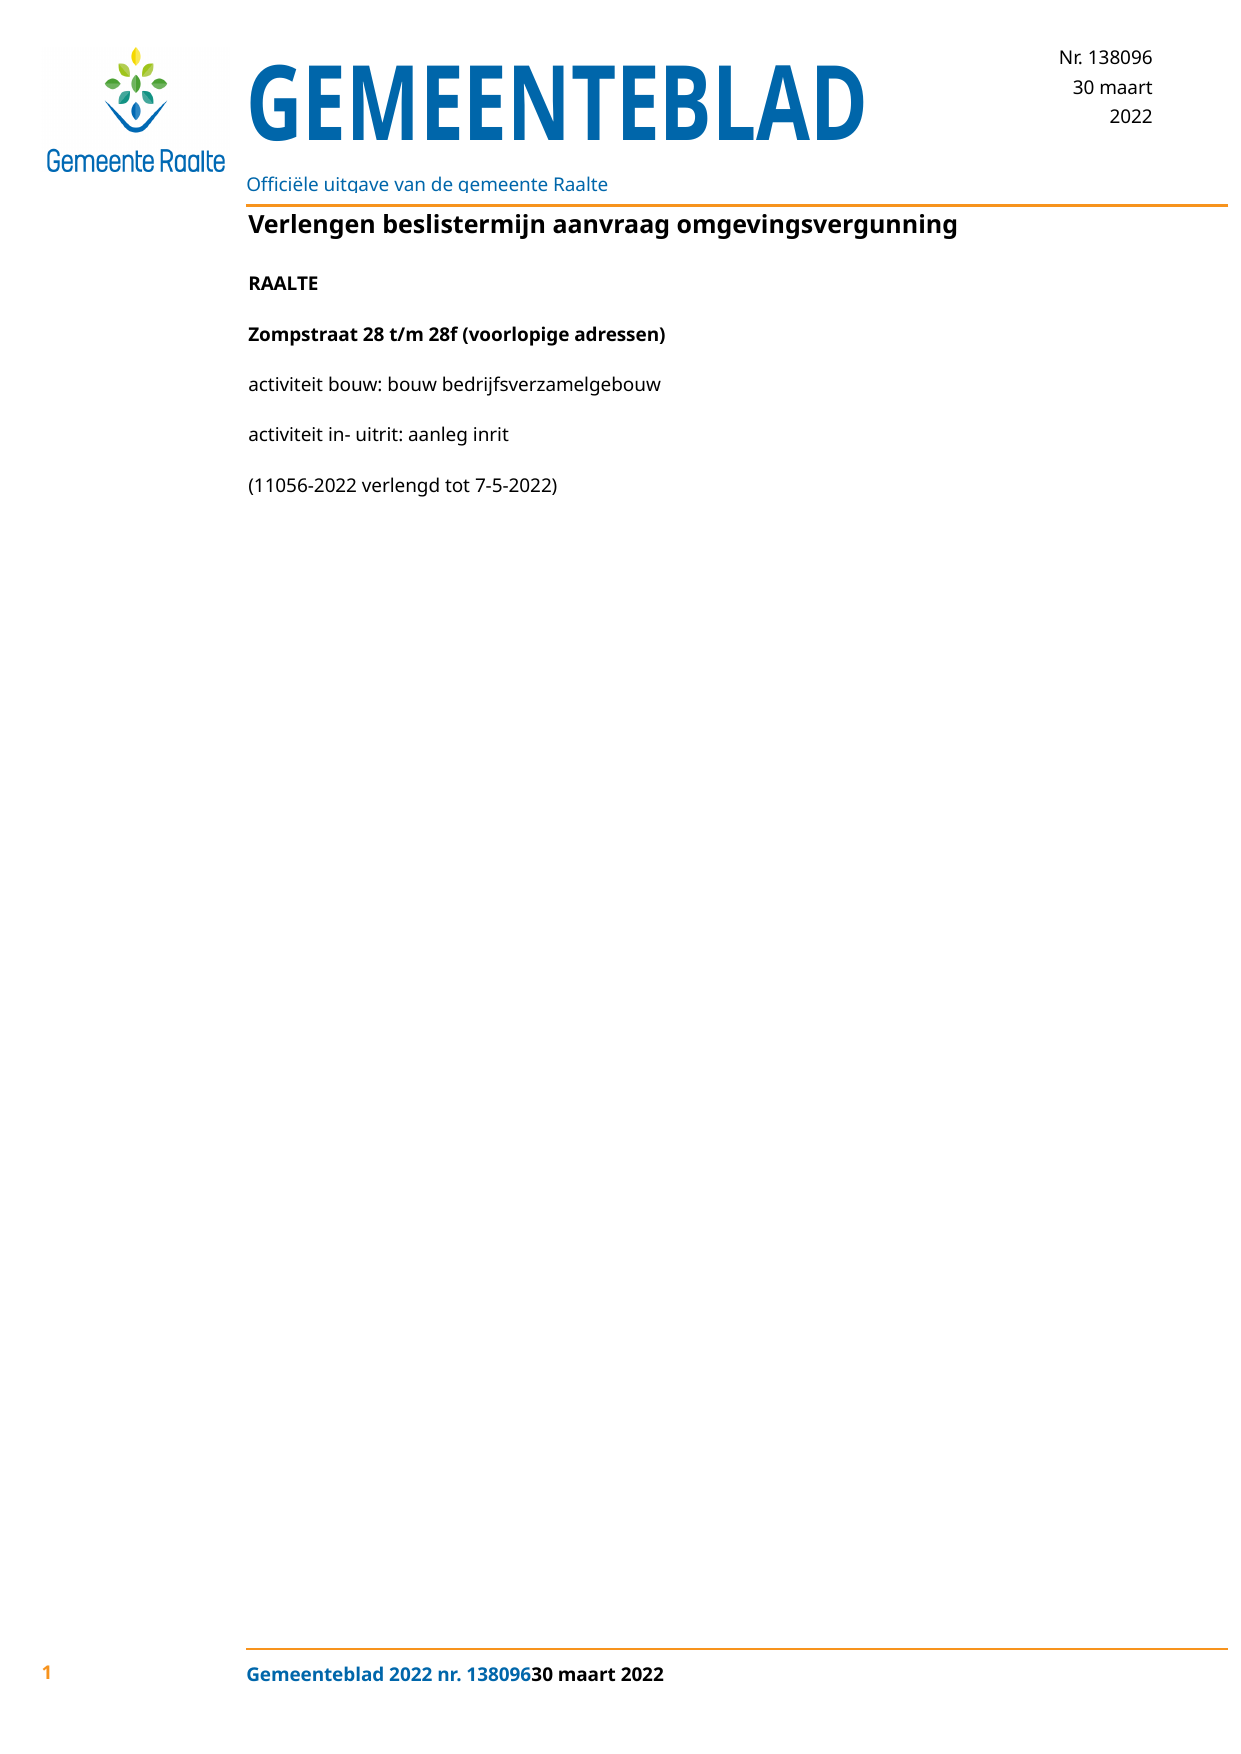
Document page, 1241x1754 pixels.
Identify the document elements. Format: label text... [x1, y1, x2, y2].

text activiteit in- uitrit: aanleg inrit [248, 422, 1152, 447]
text Verlengen beslistermijn aanvraag omgevingsvergunning [248, 207, 1152, 241]
text Zompstraat 28 t/m 28f (voorlopige adressen) [248, 321, 1152, 346]
picture [41, 47, 231, 172]
text RAALTE [248, 270, 1152, 296]
text activiteit bouw: bouw bedrijfsverzamelgebouw [248, 371, 1152, 397]
text (11056-2022 verlengd tot 7-5-2022) [248, 472, 1152, 498]
